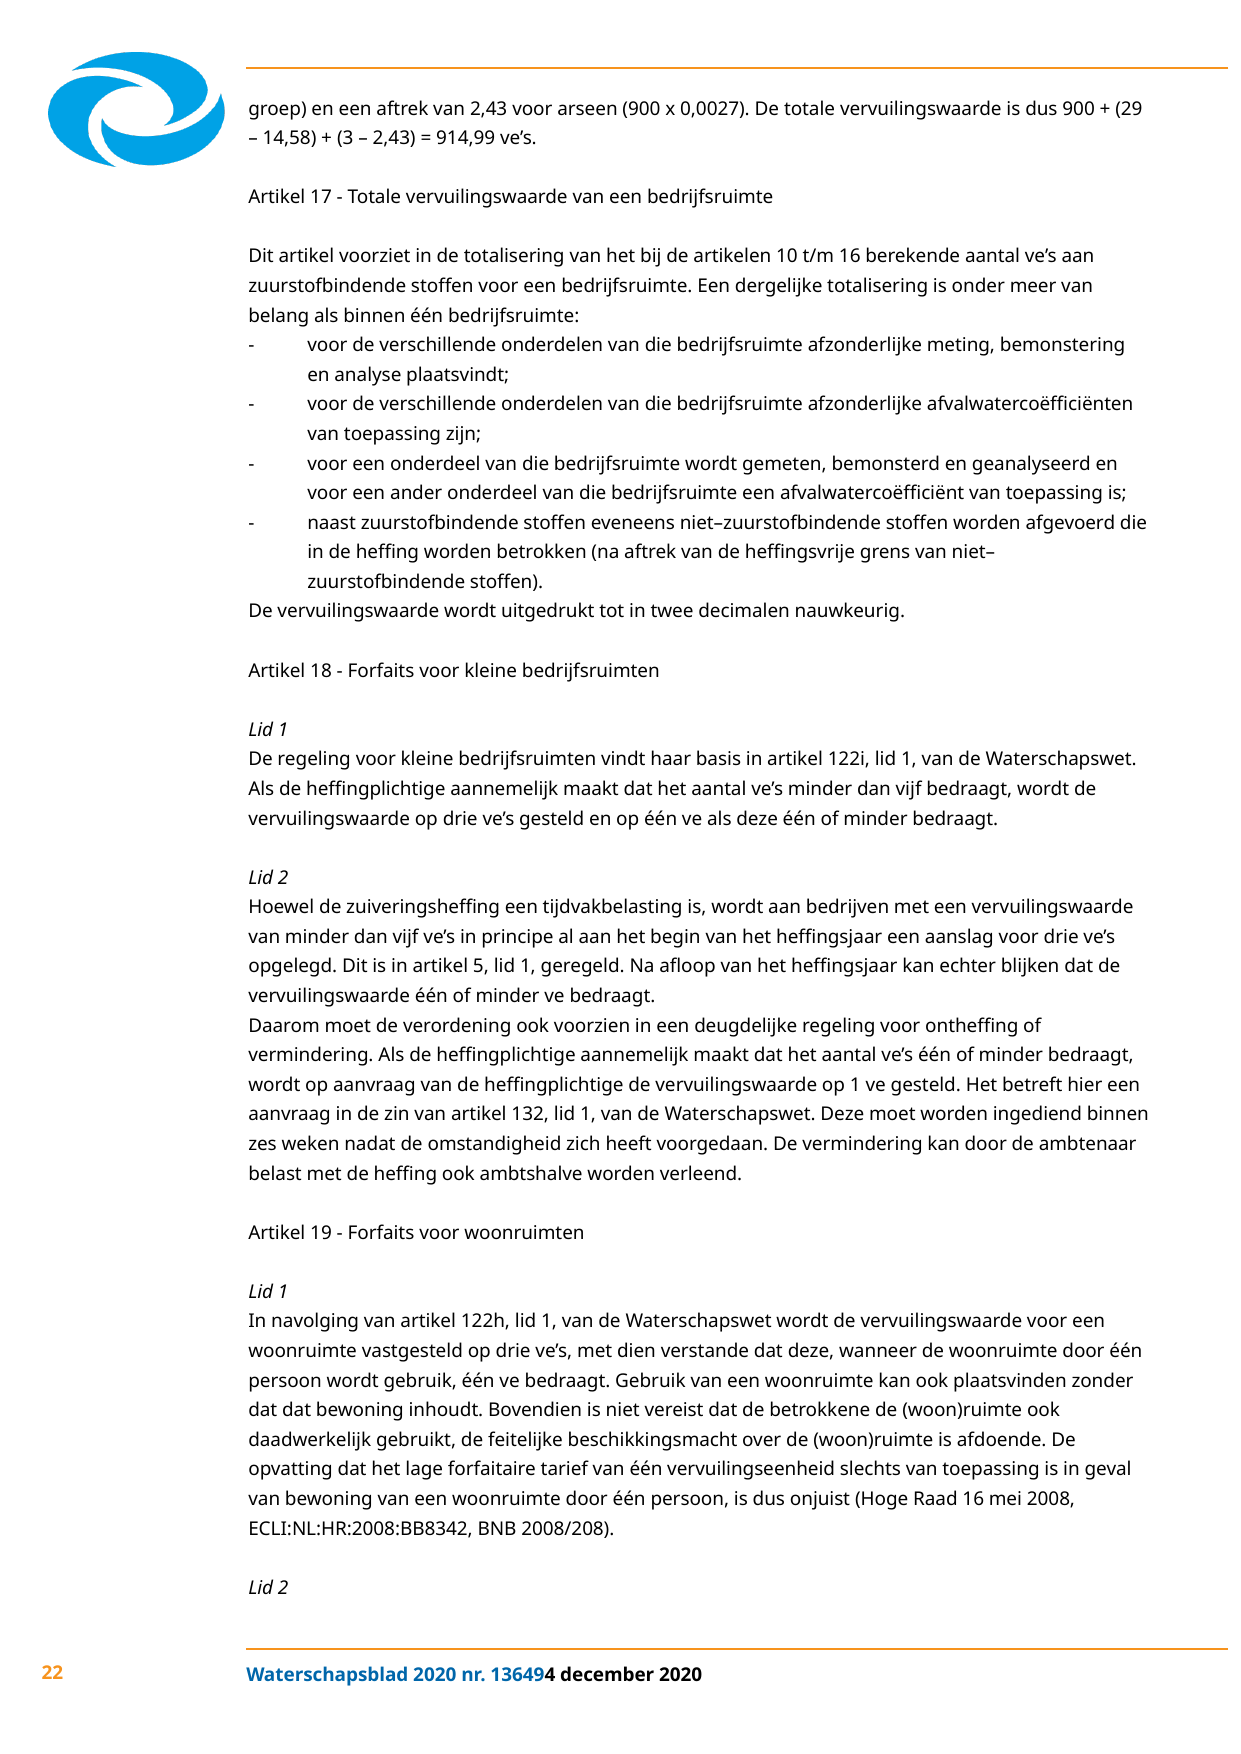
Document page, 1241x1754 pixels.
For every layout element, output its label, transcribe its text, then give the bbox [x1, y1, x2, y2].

picture [41, 47, 231, 172]
text Lid 1 [248, 716, 1152, 742]
text Daarom moet de verordening ook voorzien in een deugdelijke regeling voor ontheffing of vermindering. Als de heffingplichtige aannemelijk maakt dat het aantal ve’s één of minder bedraagt, wordt op aanvraag van de heffingplichtige de vervuilingswaarde op 1 ve gesteld. Het betreft hier een aanvraag in de zin van artikel 132, lid 1, van de Waterschapswet. Deze moet worden ingediend binnen zes weken nadat de omstandigheid zich heeft voorgedaan. De vermindering kan door de ambtenaar belast met de heffing ook ambtshalve worden verleend. [248, 1012, 1152, 1186]
text Artikel 19 - Forfaits voor woonruimten [248, 1219, 1152, 1245]
list voor een onderdeel van die bedrijfsruimte wordt gemeten, bemonsterd en geanalyseerd en voor een ander onderdeel van die bedrijfsruimte een afvalwatercoëfficiënt van toepassing is; [248, 450, 1152, 505]
text De regeling voor kleine bedrijfsruimten vindt haar basis in artikel 122i, lid 1, van de Waterschapswet. Als de heffingplichtige aannemelijk maakt dat het aantal ve’s minder dan vijf bedraagt, wordt de vervuilingswaarde op drie ve’s gesteld en op één ve als deze één of minder bedraagt. [248, 746, 1152, 831]
text Lid 2 [248, 864, 1152, 890]
text Artikel 17 - Totale vervuilingswaarde van een bedrijfsruimte [248, 183, 1152, 209]
text Artikel 18 - Forfaits voor kleine bedrijfsruimten [248, 657, 1152, 683]
list naast zuurstofbindende stoffen eveneens niet–zuurstofbindende stoffen worden afgevoerd die in de heffing worden betrokken (na aftrek van de heffingsvrije grens van niet–zuurstofbindende stoffen). [248, 509, 1152, 594]
text Lid 2 [248, 1574, 1152, 1600]
text groep) en een aftrek van 2,43 voor arseen (900 x 0,0027). De totale vervuilingswaarde is dus 900 + (29 – 14,58) + (3 – 2,43) = 914,99 ve’s. [248, 95, 1152, 150]
text Lid 1 [248, 1278, 1152, 1304]
list voor de verschillende onderdelen van die bedrijfsruimte afzonderlijke afvalwatercoëfficiënten van toepassing zijn; [248, 391, 1152, 446]
list voor de verschillende onderdelen van die bedrijfsruimte afzonderlijke meting, bemonstering en analyse plaatsvindt; [248, 331, 1152, 387]
text Hoewel de zuiveringsheffing een tijdvakbelasting is, wordt aan bedrijven met een vervuilingswaarde van minder dan vijf ve’s in principe al aan het begin van het heffingsjaar een aanslag voor drie ve’s opgelegd. Dit is in artikel 5, lid 1, geregeld. Na afloop van het heffingsjaar kan echter blijken dat de vervuilingswaarde één of minder ve bedraagt. [248, 893, 1152, 1008]
text De vervuilingswaarde wordt uitgedrukt tot in twee decimalen nauwkeurig. [248, 598, 1152, 623]
text Dit artikel voorziet in de totalisering van het bij de artikelen 10 t/m 16 berekende aantal ve’s aan zuurstofbindende stoffen voor een bedrijfsruimte. Een dergelijke totalisering is onder meer van belang als binnen één bedrijfsruimte: [248, 243, 1152, 328]
text In navolging van artikel 122h, lid 1, van de Waterschapswet wordt de vervuilingswaarde voor een woonruimte vastgesteld op drie ve’s, met dien verstande dat deze, wanneer de woonruimte door één persoon wordt gebruik, één ve bedraagt. Gebruik van een woonruimte kan ook plaatsvinden zonder dat dat bewoning inhoudt. Bovendien is niet vereist dat de betrokkene de (woon)ruimte ook daadwerkelijk gebruikt, de feitelijke beschikkingsmacht over de (woon)ruimte is afdoende. De opvatting dat het lage forfaitaire tarief van één vervuilingseenheid slechts van toepassing is in geval van bewoning van een woonruimte door één persoon, is dus onjuist (Hoge Raad 16 mei 2008, ECLI:NL:HR:2008:BB8342, BNB 2008/208). [248, 1308, 1152, 1541]
